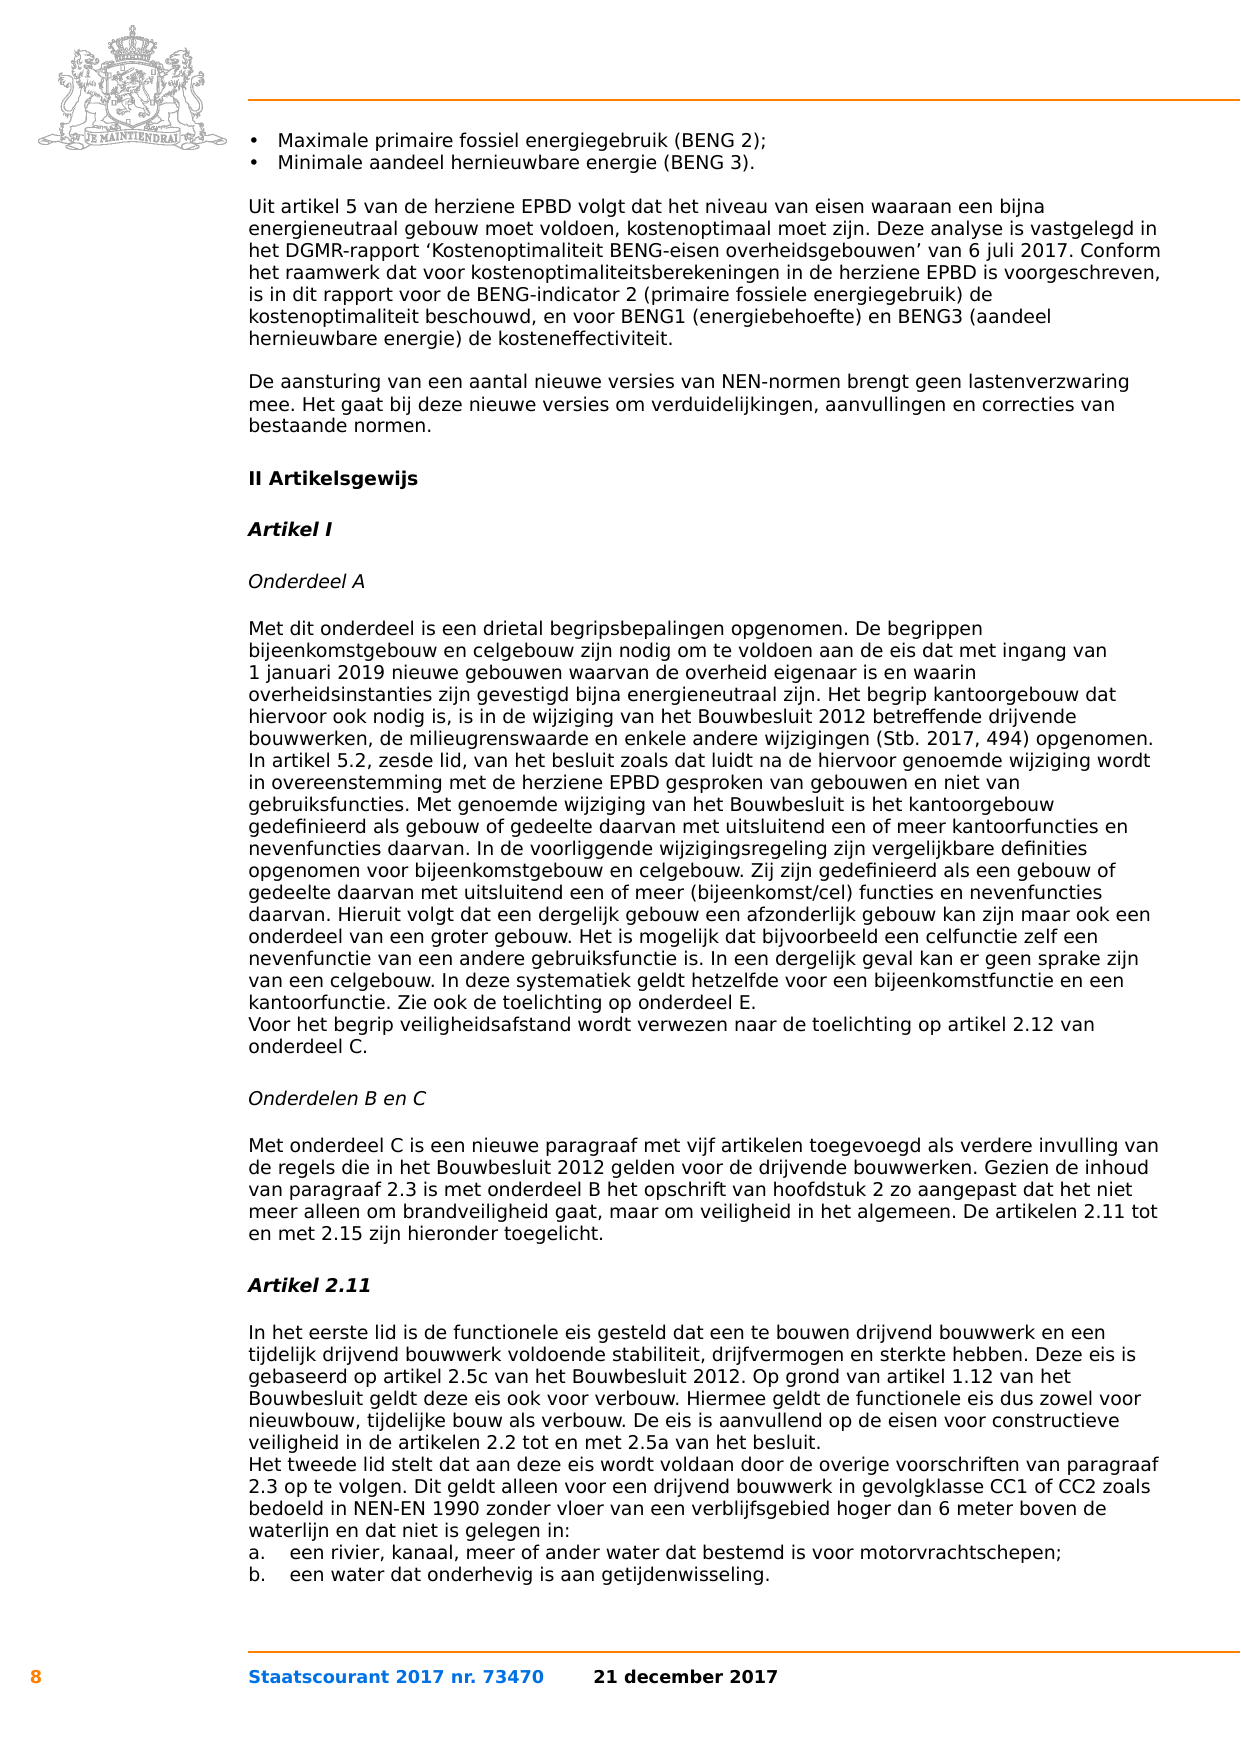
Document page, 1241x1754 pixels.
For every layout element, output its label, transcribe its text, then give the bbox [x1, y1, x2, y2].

text a. een rivier, kanaal, meer of ander water dat bestemd is voor motorvrachtschepen; [248, 1542, 1163, 1563]
text b. een water dat onderhevig is aan getijdenwisseling. [248, 1563, 1163, 1586]
text Het tweede lid stelt dat aan deze eis wordt voldaan door de overige voorschriften van paragraaf 2.3 op te volgen. Dit geldt alleen voor een drijvend bouwwerk in gevolgklasse CC1 of CC2 zoals bedoeld in NEN-EN 1990 zonder vloer van een verblijfsgebied hoger dan 6 meter boven de waterlijn en dat niet is gelegen in: [248, 1454, 1163, 1542]
picture [38, 25, 227, 150]
subtitle Onderdelen B en C [248, 1088, 1163, 1110]
subtitle II Artikelsgewijs [248, 467, 1163, 489]
subtitle Artikel 2.11 [248, 1275, 1163, 1297]
text Uit artikel 5 van de herziene EPBD volgt dat het niveau van eisen waaraan een bijna energieneutraal gebouw moet voldoen, kostenoptimaal moet zijn. Deze analyse is vastgelegd in het DGMR-rapport ‘Kostenoptimaliteit BENG-eisen overheidsgebouwen’ van 6 juli 2017. Conform het raamwerk dat voor kostenoptimaliteitsberekeningen in de herziene EPBD is voorgeschreven, is in dit rapport voor de BENG-indicator 2 (primaire fossiele energiegebruik) de kostenoptimaliteit beschouwd, en voor BENG1 (energiebehoefte) en BENG3 (aandeel hernieuwbare energie) de kosteneffectiviteit. [248, 196, 1163, 349]
subtitle Artikel I [248, 519, 1163, 541]
subtitle Onderdeel A [248, 571, 1163, 593]
text Voor het begrip veiligheidsafstand wordt verwezen naar de toelichting op artikel 2.12 van onderdeel C. [248, 1014, 1163, 1058]
text De aansturing van een aantal nieuwe versies van NEN-normen brengt geen lastenverzwaring mee. Het gaat bij deze nieuwe versies om verduidelijkingen, aanvullingen en correcties van bestaande normen. [248, 371, 1163, 437]
text • Maximale primaire fossiel energiegebruik (BENG 2); [248, 130, 1163, 152]
text Met onderdeel C is een nieuwe paragraaf met vijf artikelen toegevoegd als verdere invulling van de regels die in het Bouwbesluit 2012 gelden voor de drijvende bouwwerken. Gezien de inhoud van paragraaf 2.3 is met onderdeel B het opschrift van hoofdstuk 2 zo aangepast dat het niet meer alleen om brandveiligheid gaat, maar om veiligheid in het algemeen. De artikelen 2.11 tot en met 2.15 zijn hieronder toegelicht. [248, 1135, 1163, 1245]
text In het eerste lid is de functionele eis gesteld dat een te bouwen drijvend bouwwerk en een tijdelijk drijvend bouwwerk voldoende stabiliteit, drijfvermogen en sterkte hebben. Deze eis is gebaseerd op artikel 2.5c van het Bouwbesluit 2012. Op grond van artikel 1.12 van het Bouwbesluit geldt deze eis ook voor verbouw. Hiermee geldt de functionele eis dus zowel voor nieuwbouw, tijdelijke bouw als verbouw. De eis is aanvullend op de eisen voor constructieve veiligheid in de artikelen 2.2 tot en met 2.5a van het besluit. [248, 1322, 1163, 1454]
text • Minimale aandeel hernieuwbare energie (BENG 3). [248, 152, 1163, 174]
text Met dit onderdeel is een drietal begripsbepalingen opgenomen. De begrippen bijeenkomstgebouw en celgebouw zijn nodig om te voldoen aan de eis dat met ingang van 1 januari 2019 nieuwe gebouwen waarvan de overheid eigenaar is en waarin overheidsinstanties zijn gevestigd bijna energieneutraal zijn. Het begrip kantoorgebouw dat hiervoor ook nodig is, is in de wijziging van het Bouwbesluit 2012 betreffende drijvende bouwwerken, de milieugrenswaarde en enkele andere wijzigingen (Stb. 2017, 494) opgenomen. In artikel 5.2, zesde lid, van het besluit zoals dat luidt na de hiervoor genoemde wijziging wordt in overeenstemming met de herziene EPBD gesproken van gebouwen en niet van gebruiksfuncties. Met genoemde wijziging van het Bouwbesluit is het kantoorgebouw gedefinieerd als gebouw of gedeelte daarvan met uitsluitend een of meer kantoorfuncties en nevenfuncties daarvan. In de voorliggende wijzigingsregeling zijn vergelijkbare definities opgenomen voor bijeenkomstgebouw en celgebouw. Zij zijn gedefinieerd als een gebouw of gedeelte daarvan met uitsluitend een of meer (bijeenkomst/cel) functies en nevenfuncties daarvan. Hieruit volgt dat een dergelijk gebouw een afzonderlijk gebouw kan zijn maar ook een onderdeel van een groter gebouw. Het is mogelijk dat bijvoorbeeld een celfunctie zelf een nevenfunctie van een andere gebruiksfunctie is. In een dergelijk geval kan er geen sprake zijn van een celgebouw. In deze systematiek geldt hetzelfde voor een bijeenkomstfunctie en een kantoorfunctie. Zie ook de toelichting op onderdeel E. [248, 618, 1163, 1014]
